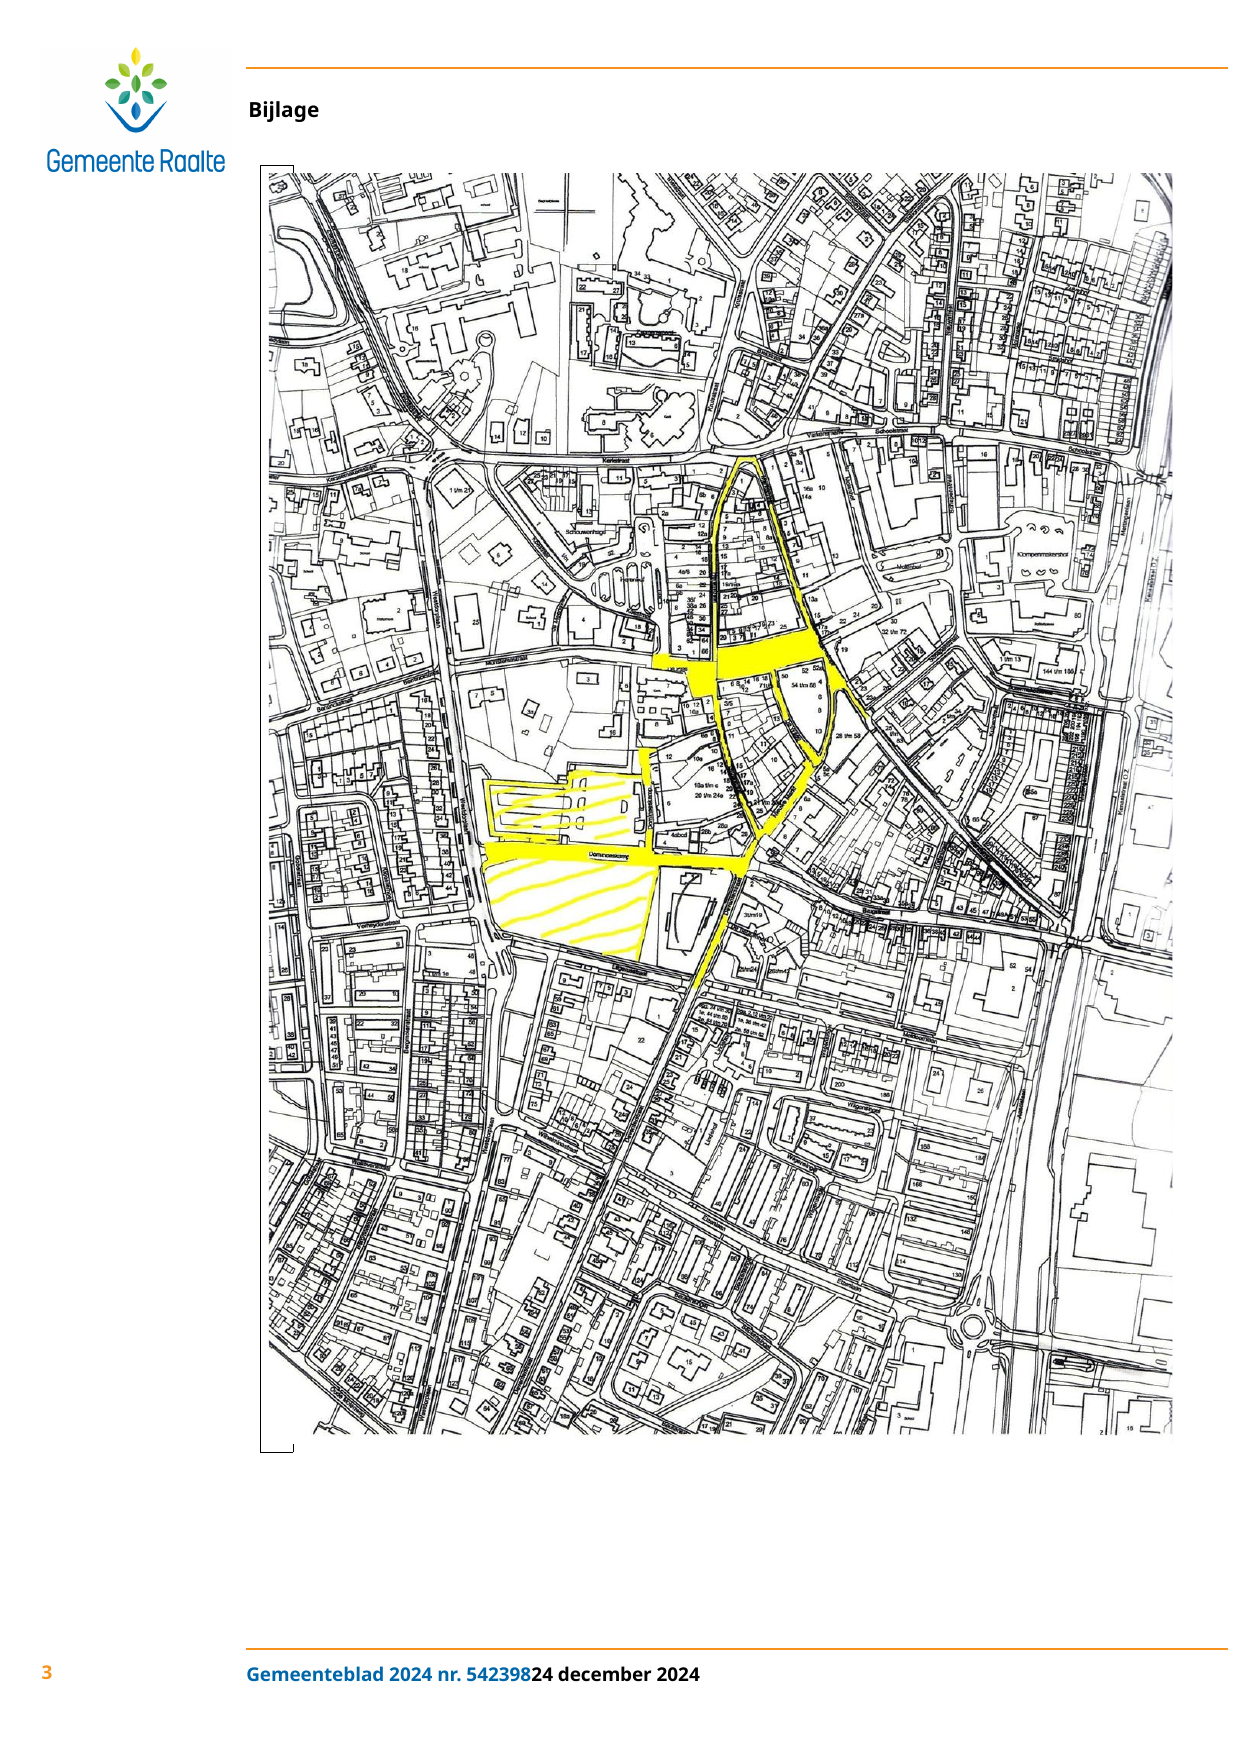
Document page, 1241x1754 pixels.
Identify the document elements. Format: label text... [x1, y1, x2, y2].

picture [41, 47, 231, 172]
text Bijlage [248, 95, 1152, 123]
picture [268, 173, 1173, 1444]
